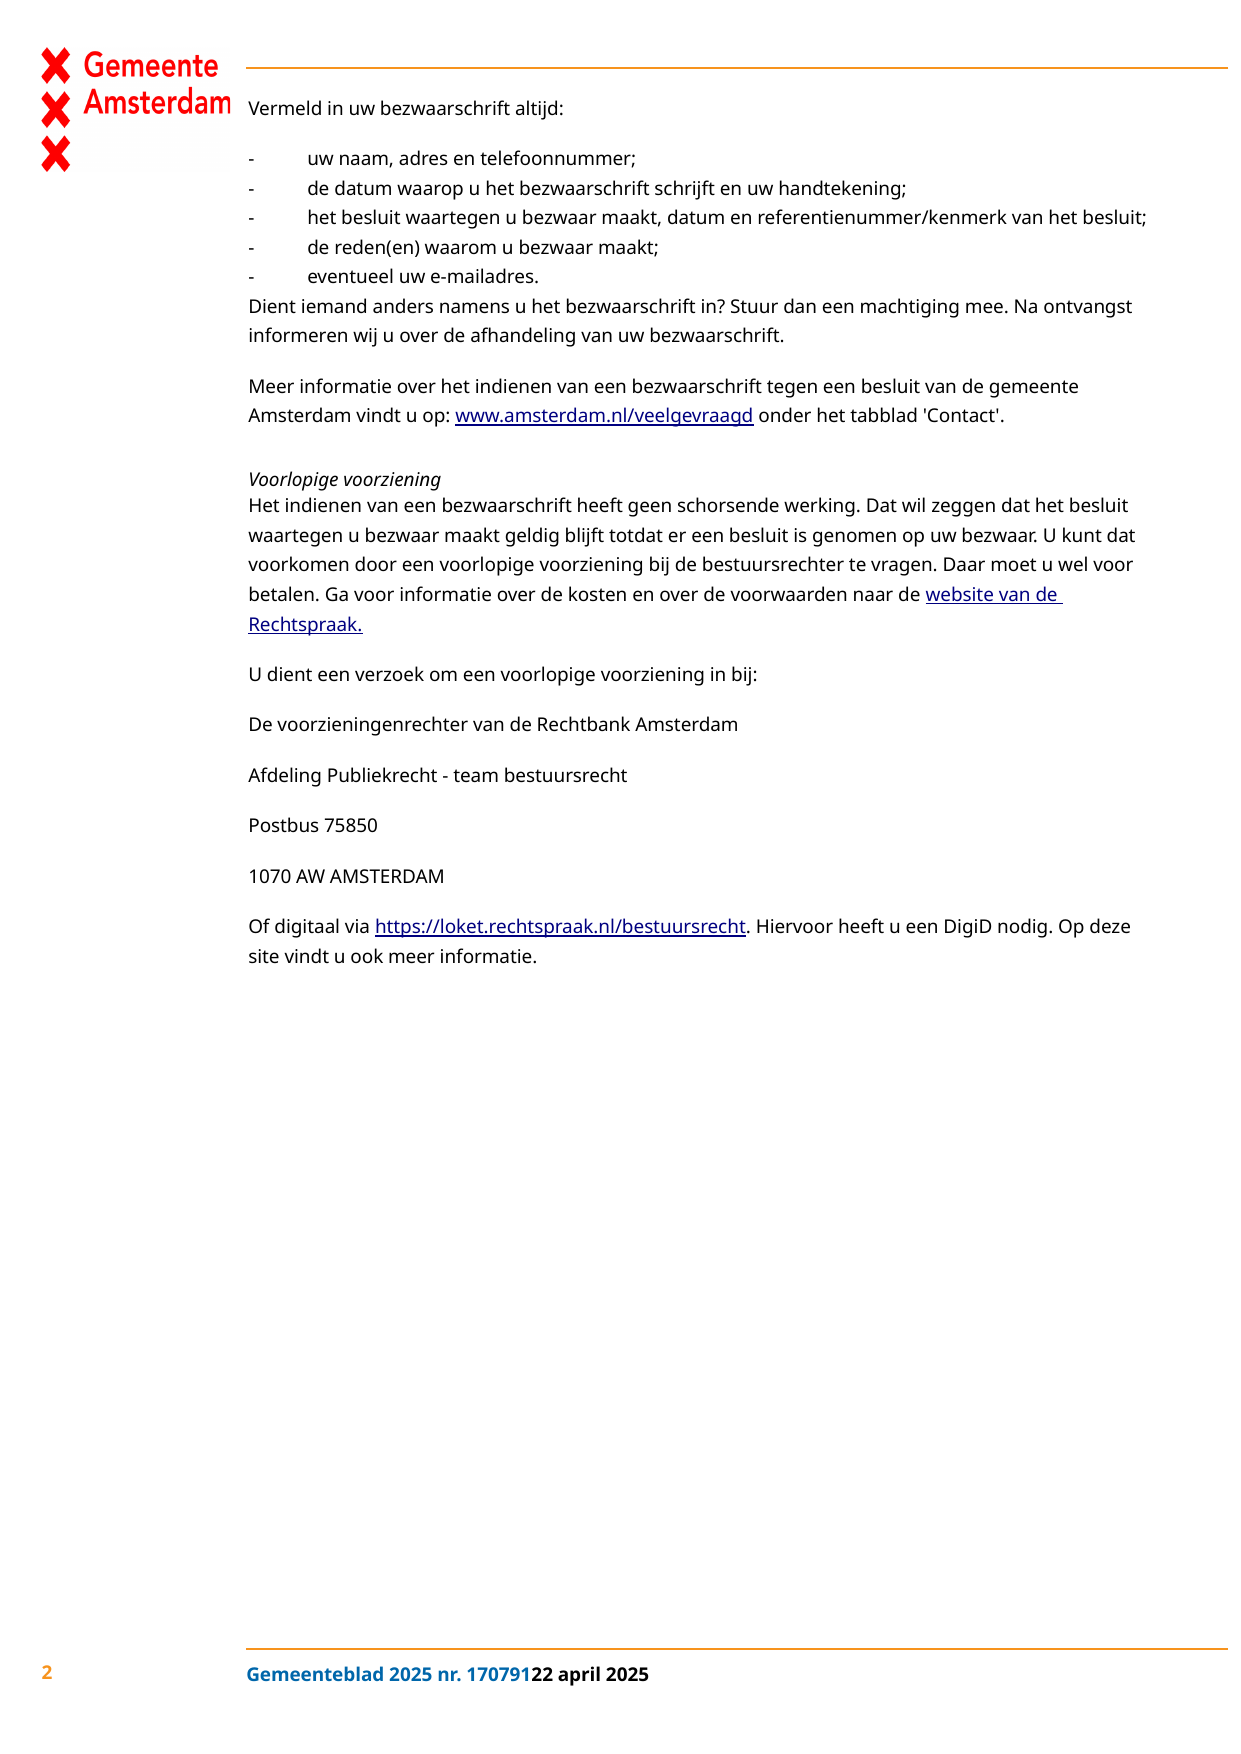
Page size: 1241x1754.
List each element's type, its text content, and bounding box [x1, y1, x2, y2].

picture [41, 47, 231, 172]
text Het indienen van een bezwaarschrift heeft geen schorsende werking. Dat wil zeggen dat het besluit waartegen u bezwaar maakt geldig blijft totdat er een besluit is genomen op uw bezwaar. U kunt dat voorkomen door een voorlopige voorziening bij de bestuursrechter te vragen. Daar moet u wel voor betalen. Ga voor informatie over de kosten en over de voorwaarden naar de website van de Rechtspraak. [248, 492, 1152, 636]
text De voorzieningenrechter van de Rechtbank Amsterdam [248, 712, 1152, 737]
list de reden(en) waarom u bezwaar maakt; [248, 234, 1152, 260]
text Afdeling Publiekrecht - team bestuursrecht [248, 762, 1152, 788]
text Voorlopige voorziening [248, 467, 1152, 492]
text Meer informatie over het indienen van een bezwaarschrift tegen een besluit van de gemeente Amsterdam vindt u op: www.amsterdam.nl/veelgevraagd onder het tabblad 'Contact'. [248, 373, 1152, 428]
text U dient een verzoek om een voorlopige voorziening in bij: [248, 661, 1152, 687]
list eventueel uw e-mailadres. [248, 263, 1152, 289]
text Of digitaal via https://loket.rechtspraak.nl/bestuursrecht. Hiervoor heeft u een DigiD nodig. Op deze site vindt u ook meer informatie. [248, 913, 1152, 968]
list de datum waarop u het bezwaarschrift schrijft en uw handtekening; [248, 175, 1152, 201]
list het besluit waartegen u bezwaar maakt, datum en referentienummer/kenmerk van het besluit; [248, 204, 1152, 230]
text Postbus 75850 [248, 812, 1152, 838]
list uw naam, adres en telefoonnummer; [248, 145, 1152, 171]
text Dient iemand anders namens u het bezwaarschrift in? Stuur dan een machtiging mee. Na ontvangst informeren wij u over de afhandeling van uw bezwaarschrift. [248, 293, 1152, 348]
text 1070 AW AMSTERDAM [248, 863, 1152, 888]
text Vermeld in uw bezwaarschrift altijd: [248, 95, 1152, 121]
